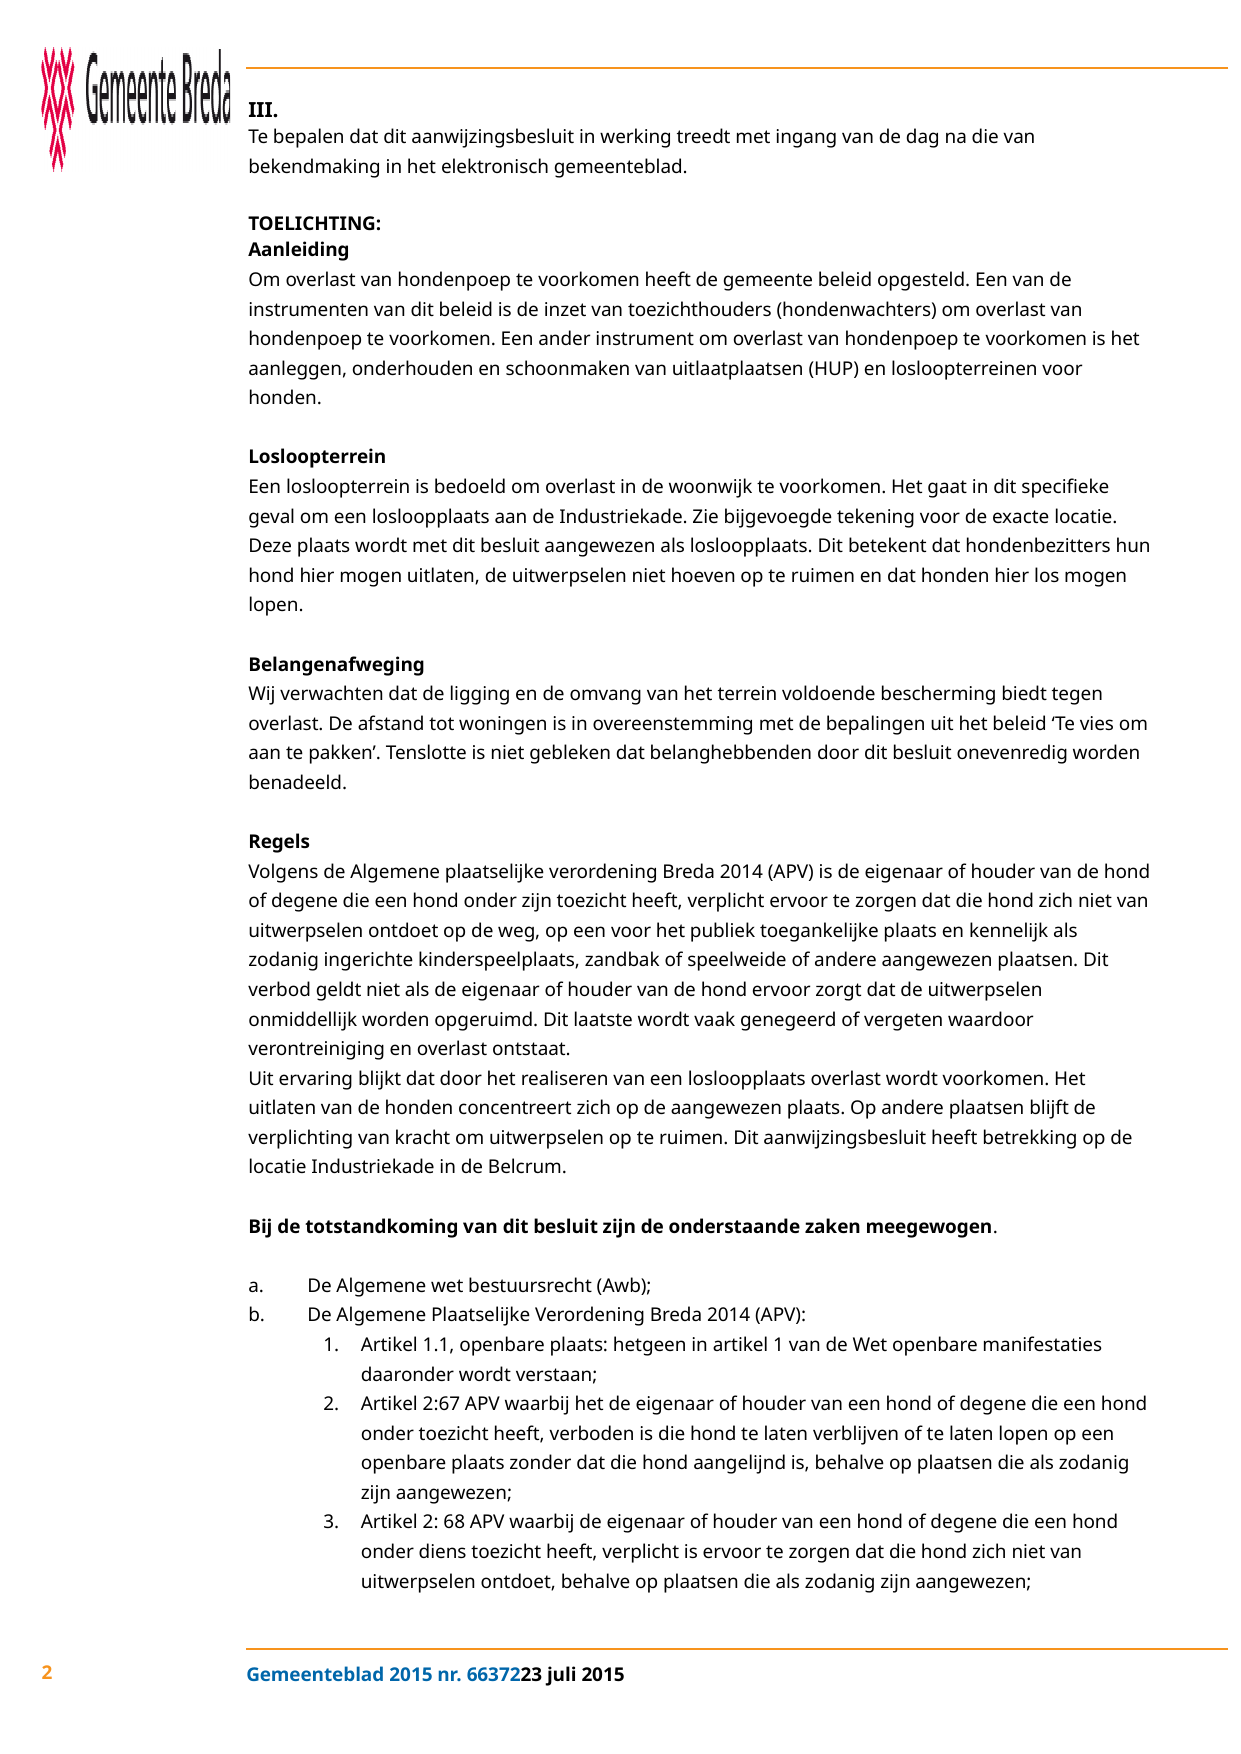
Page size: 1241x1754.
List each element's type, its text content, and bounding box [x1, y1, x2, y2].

text Bij de totstandkoming van dit besluit zijn de onderstaande zaken meegewogen. [248, 1213, 1152, 1238]
text Uit ervaring blijkt dat door het realiseren van een losloopplaats overlast wordt voorkomen. Het uitlaten van de honden concentreert zich op de aangewezen plaats. Op andere plaatsen blijft de verplichting van kracht om uitwerpselen op te ruimen. Dit aanwijzingsbesluit heeft betrekking op de locatie Industriekade in de Belcrum. [248, 1065, 1152, 1179]
list Artikel 1.1, openbare plaats: hetgeen in artikel 1 van de Wet openbare manifestaties daaronder wordt verstaan; [323, 1331, 1152, 1386]
text Regels [248, 828, 1152, 854]
text Losloopterrein [248, 444, 1152, 469]
text Volgens de Algemene plaatselijke verordening Breda 2014 (APV) is de eigenaar of houder van de hond of degene die een hond onder zijn toezicht heeft, verplicht ervoor te zorgen dat die hond zich niet van uitwerpselen ontdoet op de weg, op een voor het publiek toegankelijke plaats en kennelijk als zodanig ingerichte kinderspeelplaats, zandbak of speelweide of andere aangewezen plaatsen. Dit verbod geldt niet als de eigenaar of houder van de hond ervoor zorgt dat de uitwerpselen onmiddellijk worden opgeruimd. Dit laatste wordt vaak genegeerd of vergeten waardoor verontreiniging en overlast ontstaat. [248, 858, 1152, 1061]
list Artikel 2: 68 APV waarbij de eigenaar of houder van een hond of degene die een hond onder diens toezicht heeft, verplicht is ervoor te zorgen dat die hond zich niet van uitwerpselen ontdoet, behalve op plaatsen die als zodanig zijn aangewezen; [323, 1509, 1152, 1593]
text Belangenafweging [248, 651, 1152, 676]
text III. [248, 95, 1152, 123]
list De Algemene wet bestuursrecht (Awb); [248, 1272, 1152, 1298]
text Te bepalen dat dit aanwijzingsbesluit in werking treedt met ingang van de dag na die van bekendmaking in het elektronisch gemeenteblad. [248, 123, 1152, 178]
list Artikel 2:67 APV waarbij het de eigenaar of houder van een hond of degene die een hond onder toezicht heeft, verboden is die hond te laten verblijven of te laten lopen op een openbare plaats zonder dat die hond aangelijnd is, behalve op plaatsen die als zodanig zijn aangewezen; [323, 1390, 1152, 1505]
text Aanleiding [248, 237, 1152, 262]
text Om overlast van hondenpoep te voorkomen heeft de gemeente beleid opgesteld. Een van de instrumenten van dit beleid is de inzet van toezichthouders (hondenwachters) om overlast van hondenpoep te voorkomen. Een ander instrument om overlast van hondenpoep te voorkomen is het aanleggen, onderhouden en schoonmaken van uitlaatplaatsen (HUP) en losloopterreinen voor honden. [248, 266, 1152, 410]
text TOELICHTING: [248, 208, 1152, 237]
text Wij verwachten dat de ligging en de omvang van het terrein voldoende bescherming biedt tegen overlast. De afstand tot woningen is in overeenstemming met de bepalingen uit het beleid ‘Te vies om aan te pakken’. Tenslotte is niet gebleken dat belanghebbenden door dit besluit onevenredig worden benadeeld. [248, 680, 1152, 795]
text Een losloopterrein is bedoeld om overlast in de woonwijk te voorkomen. Het gaat in dit specifieke geval om een losloopplaats aan de Industriekade. Zie bijgevoegde tekening voor de exacte locatie. Deze plaats wordt met dit besluit aangewezen als losloopplaats. Dit betekent dat hondenbezitters hun hond hier mogen uitlaten, de uitwerpselen niet hoeven op te ruimen en dat honden hier los mogen lopen. [248, 473, 1152, 617]
picture [41, 47, 231, 172]
list De Algemene Plaatselijke Verordening Breda 2014 (APV): [248, 1302, 1152, 1327]
